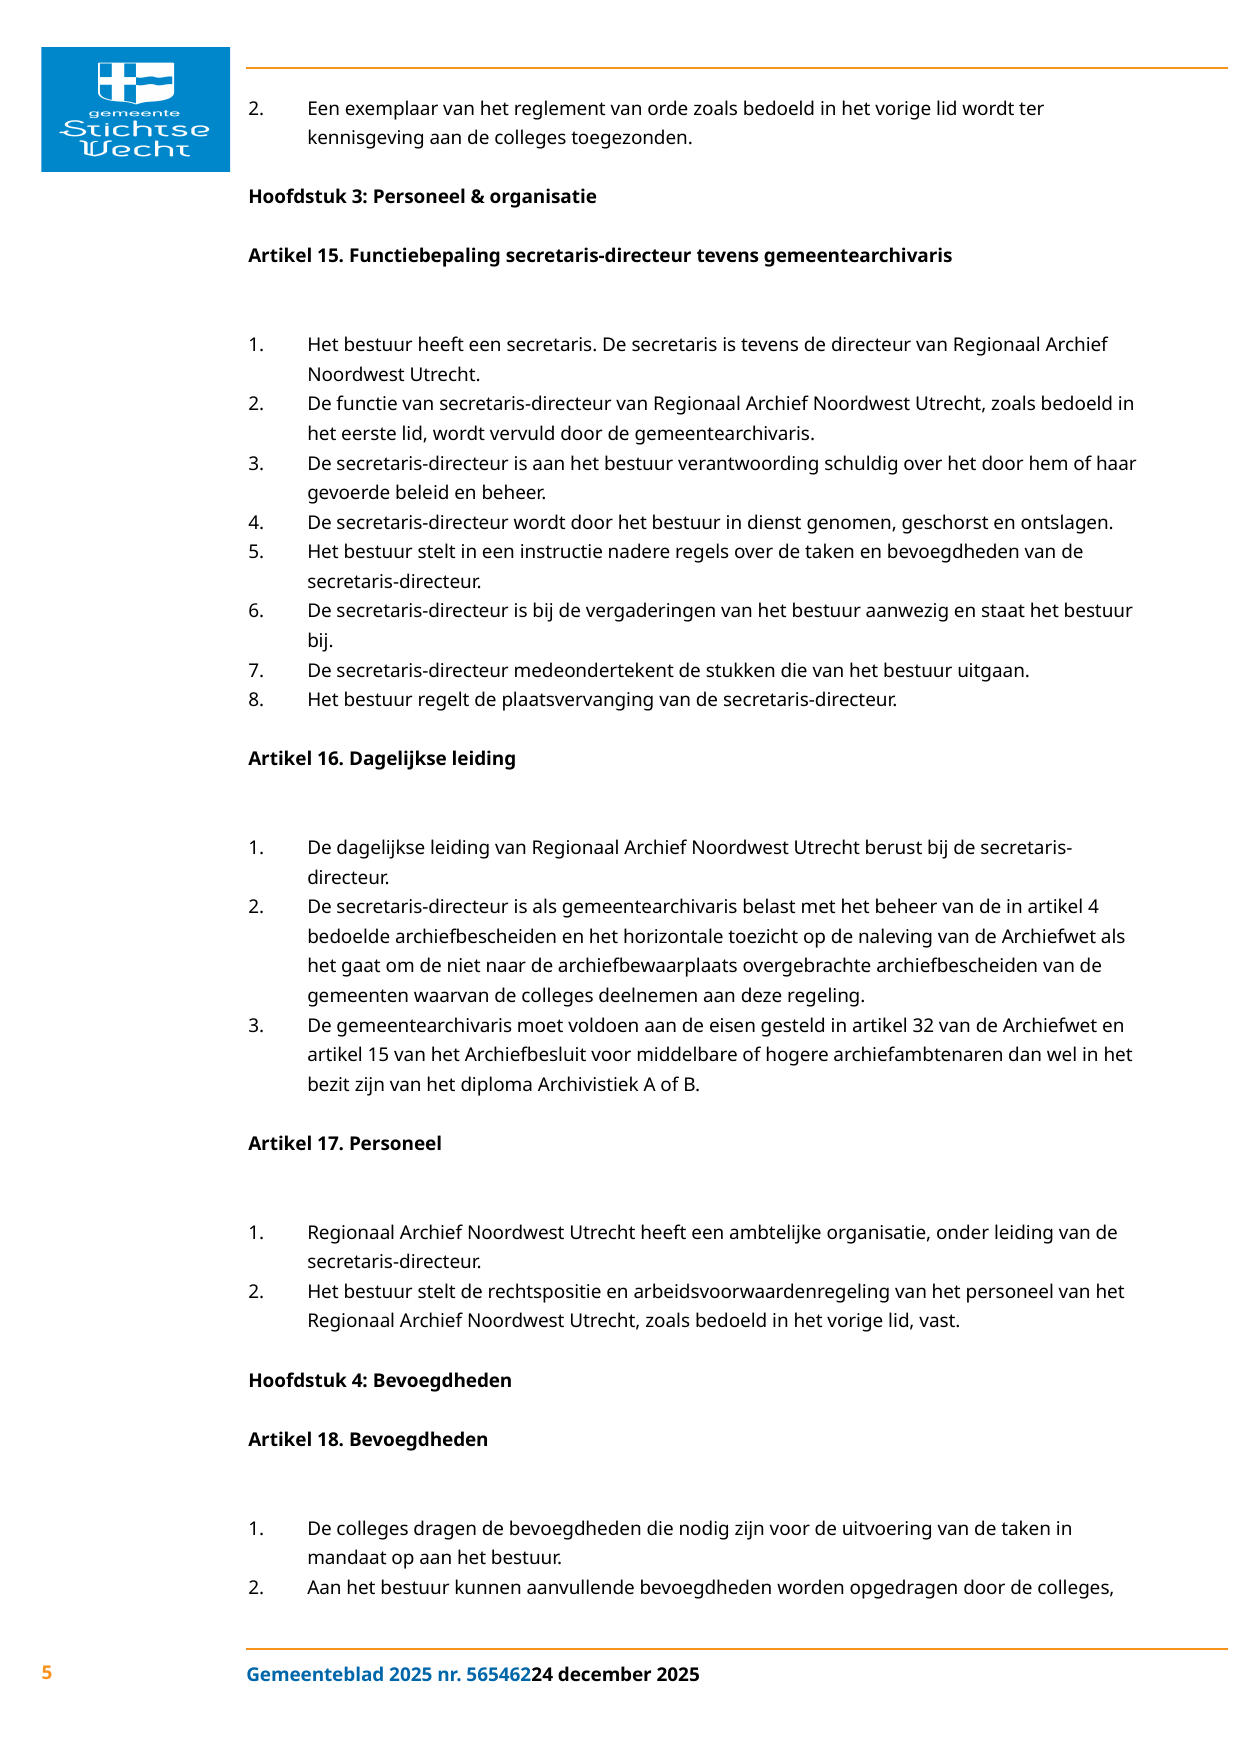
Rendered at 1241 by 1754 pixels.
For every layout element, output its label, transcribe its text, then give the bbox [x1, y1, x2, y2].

picture [99, 63, 135, 101]
list De secretaris-directeur is als gemeentearchivaris belast met het beheer van de in artikel 4 bedoelde archiefbescheiden en het horizontale toezicht op de naleving van de Archiefwet als het gaat om de niet naar de archiefbewaarplaats overgebrachte archiefbescheiden van de gemeenten waarvan de colleges deelnemen aan deze regeling. [248, 893, 1152, 1008]
list De functie van secretaris-directeur van Regionaal Archief Noordwest Utrecht, zoals bedoeld in het eerste lid, wordt vervuld door de gemeentearchivaris. [248, 391, 1152, 446]
text Hoofdstuk 4: Bevoegdheden [248, 1367, 1152, 1393]
list De dagelijkse leiding van Regionaal Archief Noordwest Utrecht berust bij de secretaris-directeur. [248, 834, 1152, 890]
list De secretaris-directeur is aan het bestuur verantwoording schuldig over het door hem of haar gevoerde beleid en beheer. [248, 450, 1152, 505]
text Artikel 18. Bevoegdheden [248, 1426, 1152, 1452]
list De colleges dragen de bevoegdheden die nodig zijn voor de uitvoering van de taken in mandaat op aan het bestuur. [248, 1515, 1152, 1570]
list De secretaris-directeur is bij de vergaderingen van het bestuur aanwezig en staat het bestuur bij. [248, 598, 1152, 653]
text Hoofdstuk 3: Personeel & organisatie [248, 183, 1152, 209]
list De gemeentearchivaris moet voldoen aan de eisen gesteld in artikel 32 van de Archiefwet en artikel 15 van het Archiefbesluit voor middelbare of hogere archiefambtenaren dan wel in het bezit zijn van het diploma Archivistiek A of B. [248, 1012, 1152, 1097]
list Een exemplaar van het reglement van orde zoals bedoeld in het vorige lid wordt ter kennisgeving aan de colleges toegezonden. [248, 95, 1152, 150]
picture [137, 63, 174, 103]
list Het bestuur stelt in een instructie nadere regels over de taken en bevoegdheden van de secretaris-directeur. [248, 538, 1152, 594]
text Artikel 17. Personeel [248, 1130, 1152, 1156]
list De secretaris-directeur wordt door het bestuur in dienst genomen, geschorst en ontslagen. [248, 509, 1152, 535]
text Artikel 15. Functiebepaling secretaris-directeur tevens gemeentearchivaris [248, 243, 1152, 268]
list Aan het bestuur kunnen aanvullende bevoegdheden worden opgedragen door de colleges, [248, 1574, 1152, 1600]
text Artikel 16. Dagelijkse leiding [248, 746, 1152, 771]
list Het bestuur stelt de rechtspositie en arbeidsvoorwaardenregeling van het personeel van het Regionaal Archief Noordwest Utrecht, zoals bedoeld in het vorige lid, vast. [248, 1278, 1152, 1333]
list De secretaris-directeur medeondertekent de stukken die van het bestuur uitgaan. [248, 657, 1152, 683]
list Het bestuur regelt de plaatsvervanging van de secretaris-directeur. [248, 686, 1152, 712]
list Het bestuur heeft een secretaris. De secretaris is tevens de directeur van Regionaal Archief Noordwest Utrecht. [248, 331, 1152, 387]
list Regionaal Archief Noordwest Utrecht heeft een ambtelijke organisatie, onder leiding van de secretaris-directeur. [248, 1219, 1152, 1274]
